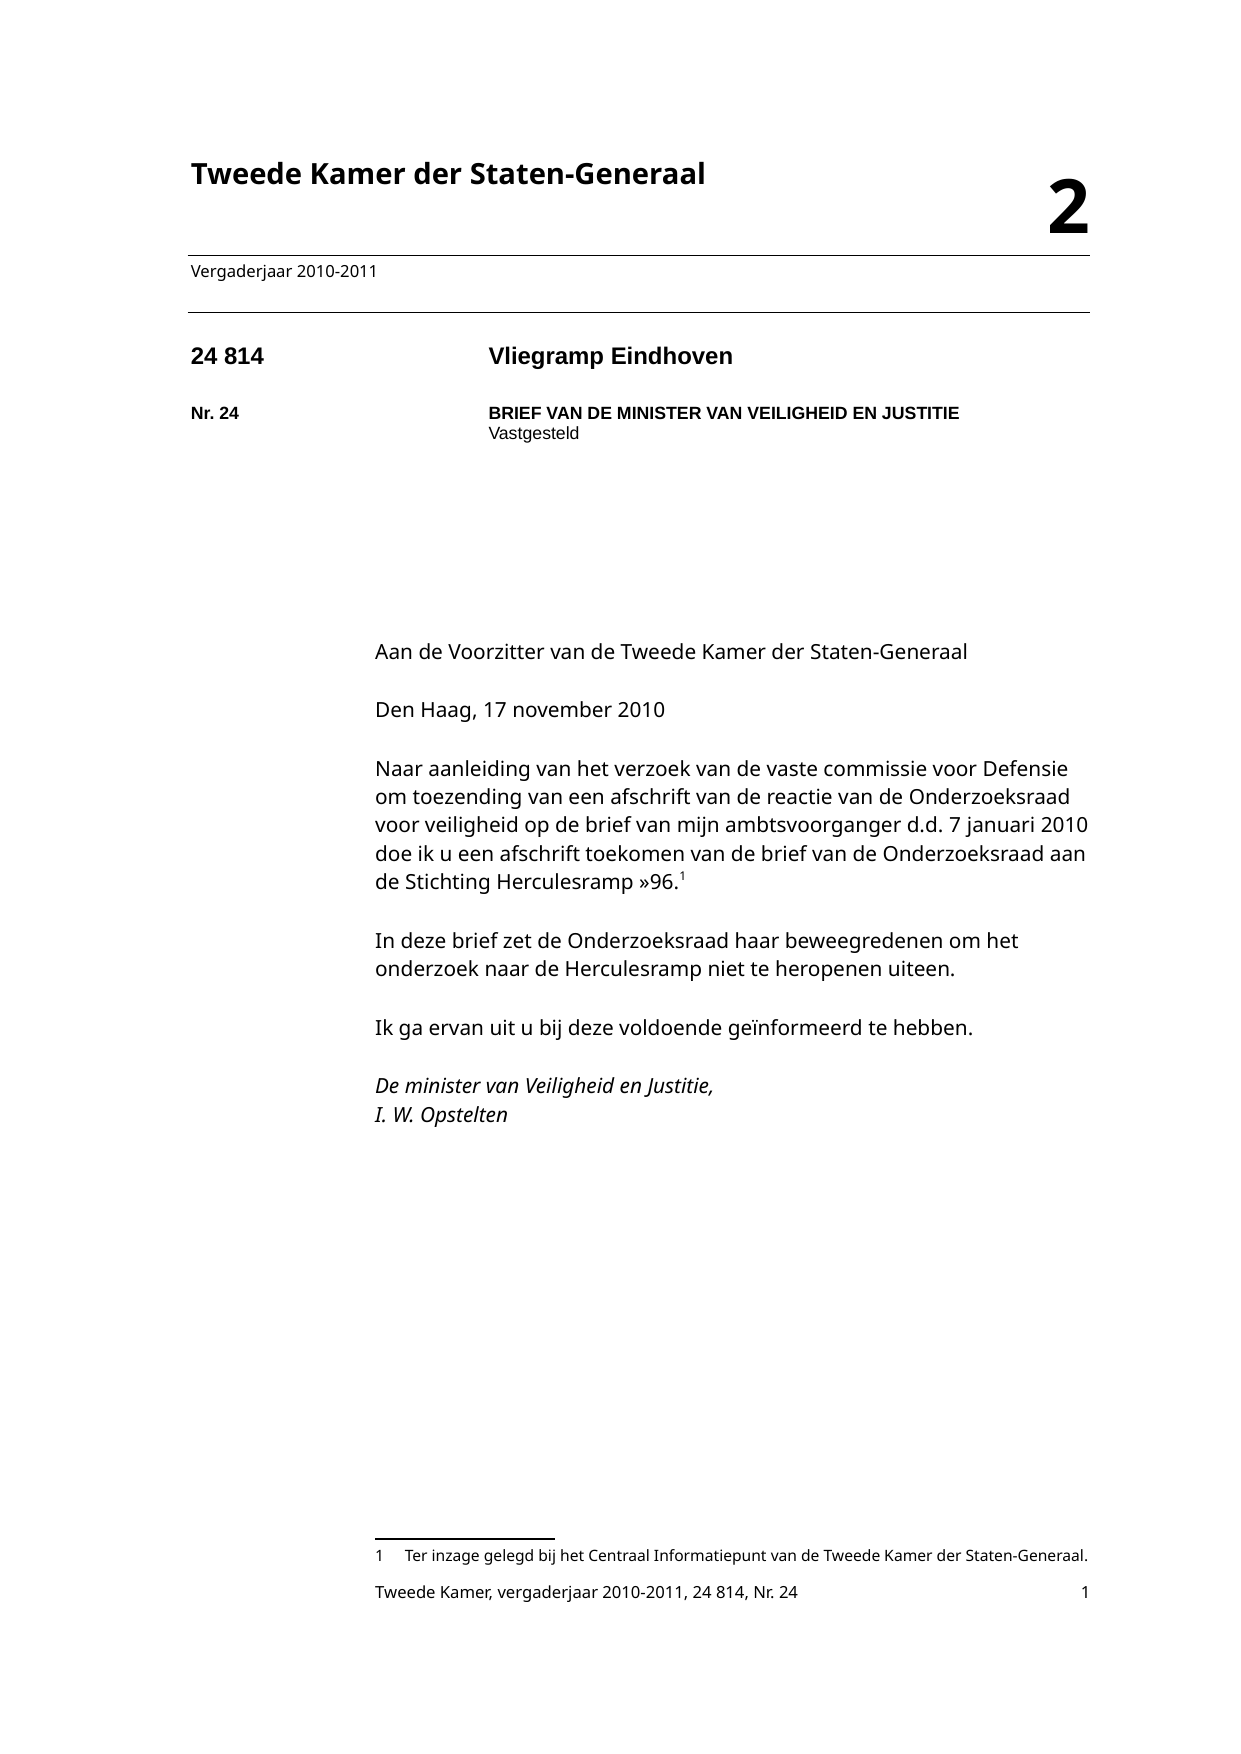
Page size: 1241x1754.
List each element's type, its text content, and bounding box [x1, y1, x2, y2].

text Ter inzage gelegd bij het Centraal Informatiepunt van de Tweede Kamer der Staten-Generaal. [375, 1509, 1090, 1566]
table_cell BRIEF VAN DE MINISTER VAN VEILIGHEID EN JUSTITIE Vastgesteld [485, 399, 1090, 518]
table_cell Vliegramp Eindhoven [485, 339, 1090, 399]
text I. W. Opstelten [375, 1100, 1090, 1128]
table_cell [485, 256, 1090, 312]
text Ik ga ervan uit u bij deze voldoende geïnformeerd te hebben. [375, 1013, 1090, 1041]
table_header Tweede Kamer der Staten-Generaal [188, 150, 909, 255]
table_cell Vergaderjaar 2010-2011 [188, 256, 485, 312]
table_cell [485, 313, 1090, 339]
table_cell [188, 313, 485, 339]
text Naar aanleiding van het verzoek van de vaste commissie voor Defensie om toezending van een afschrift van de reactie van de Onderzoeksraad voor veiligheid op de brief van mijn ambtsvoorganger d.d. 7 januari 2010 doe ik u een afschrift toekomen van de brief van de Onderzoeksraad aan de Stichting Herculesramp »96. [375, 754, 1090, 896]
text In deze brief zet de Onderzoeksraad haar beweegredenen om het onderzoek naar de Herculesramp niet te heropenen uiteen. [375, 926, 1090, 983]
text De minister van Veiligheid en Justitie, [375, 1071, 1090, 1100]
table_cell Nr. 24 [188, 399, 485, 518]
table_header 2 [910, 150, 1090, 255]
text Den Haag, 17 november 2010 [375, 695, 1090, 724]
table_cell 24 814 [188, 339, 485, 399]
text Aan de Voorzitter van de Tweede Kamer der Staten-Generaal [375, 637, 1090, 665]
